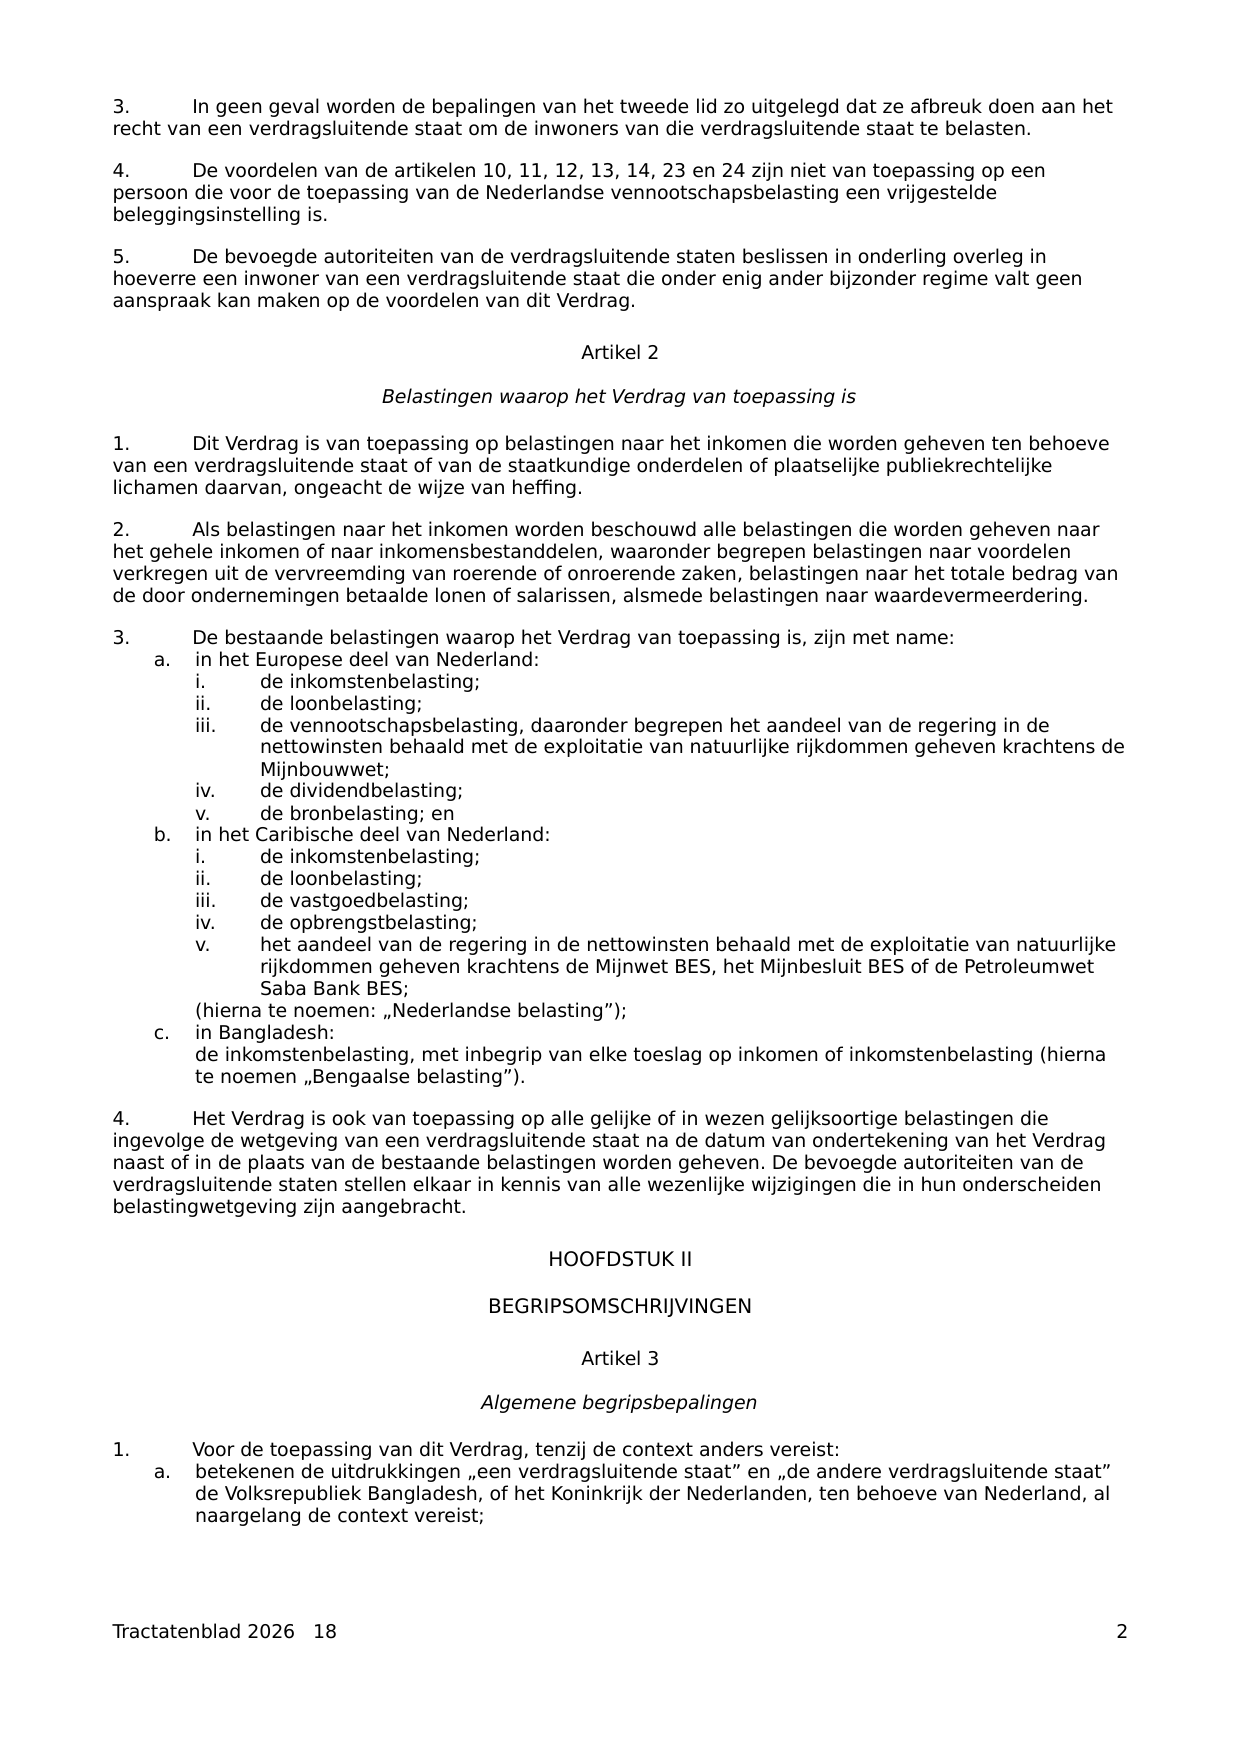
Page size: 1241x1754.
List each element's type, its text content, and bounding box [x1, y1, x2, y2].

text i. de inkomstenbelasting; [195, 671, 1128, 692]
text a. in het Europese deel van Nederland: [153, 648, 1128, 671]
text iii. de vennootschapsbelasting, daaronder begrepen het aandeel van de regering in de nettowinsten behaald met de exploitatie van natuurlijke rijkdommen geheven krachtens de Mijnbouwwet; [195, 714, 1128, 780]
text (hierna te noemen: „Nederlandse belasting”); [195, 1000, 1128, 1022]
text b. in het Caribische deel van Nederland: [153, 824, 1128, 846]
text 4. Het Verdrag is ook van toepassing op alle gelijke of in wezen gelijksoortige belastingen die ingevolge de wetgeving van een verdragsluitende staat na de datum van ondertekening van het Verdrag naast of in de plaats van de bestaande belastingen worden geheven. De bevoegde autoriteiten van de verdragsluitende staten stellen elkaar in kennis van alle wezenlijke wijzigingen die in hun onderscheiden belastingwetgeving zijn aangebracht. [112, 1108, 1128, 1218]
text i. de inkomstenbelasting; [195, 846, 1128, 868]
text 3. In geen geval worden de bepalingen van het tweede lid zo uitgelegd dat ze afbreuk doen aan het recht van een verdragsluitende staat om de inwoners van die verdragsluitende staat te belasten. [112, 96, 1128, 140]
text iii. de vastgoedbelasting; [195, 890, 1128, 912]
text a. betekenen de uitdrukkingen „een verdragsluitende staat” en „de andere verdragsluitende staat” de Volksrepubliek Bangladesh, of het Koninkrijk der Nederlanden, ten behoeve van Nederland, al naargelang de context vereist; [153, 1461, 1128, 1527]
text v. het aandeel van de regering in de nettowinsten behaald met de exploitatie van natuurlijke rijkdommen geheven krachtens de Mijnwet BES, het Mijnbesluit BES of de Petroleumwet Saba Bank BES; [195, 934, 1128, 1000]
subtitle HOOFDSTUK II BEGRIPSOMSCHRIJVINGEN [112, 1248, 1128, 1318]
text ii. de loonbelasting; [195, 868, 1128, 890]
text c. in Bangladesh: [153, 1022, 1128, 1044]
text 3. De bestaande belastingen waarop het Verdrag van toepassing is, zijn met name: [112, 627, 1128, 648]
text iv. de opbrengstbelasting; [195, 912, 1128, 934]
text 4. De voordelen van de artikelen 10, 11, 12, 13, 14, 23 en 24 zijn niet van toepassing op een persoon die voor de toepassing van de Nederlandse vennootschapsbelasting een vrijgestelde beleggingsinstelling is. [112, 160, 1128, 226]
text 1. Voor de toepassing van dit Verdrag, tenzij de context anders vereist: [112, 1439, 1128, 1461]
text de inkomstenbelasting, met inbegrip van elke toeslag op inkomen of inkomstenbelasting (hierna te noemen „Bengaalse belasting”). [195, 1044, 1128, 1088]
text iv. de dividendbelasting; [195, 780, 1128, 802]
subtitle Artikel 3 Algemene begripsbepalingen [112, 1348, 1128, 1414]
text 5. De bevoegde autoriteiten van de verdragsluitende staten beslissen in onderling overleg in hoeverre een inwoner van een verdragsluitende staat die onder enig ander bijzonder regime valt geen aanspraak kan maken op de voordelen van dit Verdrag. [112, 246, 1128, 312]
text 1. Dit Verdrag is van toepassing op belastingen naar het inkomen die worden geheven ten behoeve van een verdragsluitende staat of van de staatkundige onderdelen of plaatselijke publiekrechtelijke lichamen daarvan, ongeacht de wijze van heffing. [112, 433, 1128, 499]
text 2. Als belastingen naar het inkomen worden beschouwd alle belastingen die worden geheven naar het gehele inkomen of naar inkomensbestanddelen, waaronder begrepen belastingen naar voordelen verkregen uit de vervreemding van roerende of onroerende zaken, belastingen naar het totale bedrag van de door ondernemingen betaalde lonen of salarissen, alsmede belastingen naar waardevermeerdering. [112, 519, 1128, 607]
text ii. de loonbelasting; [195, 692, 1128, 714]
text v. de bronbelasting; en [195, 802, 1128, 824]
subtitle Artikel 2 Belastingen waarop het Verdrag van toepassing is [112, 342, 1128, 408]
